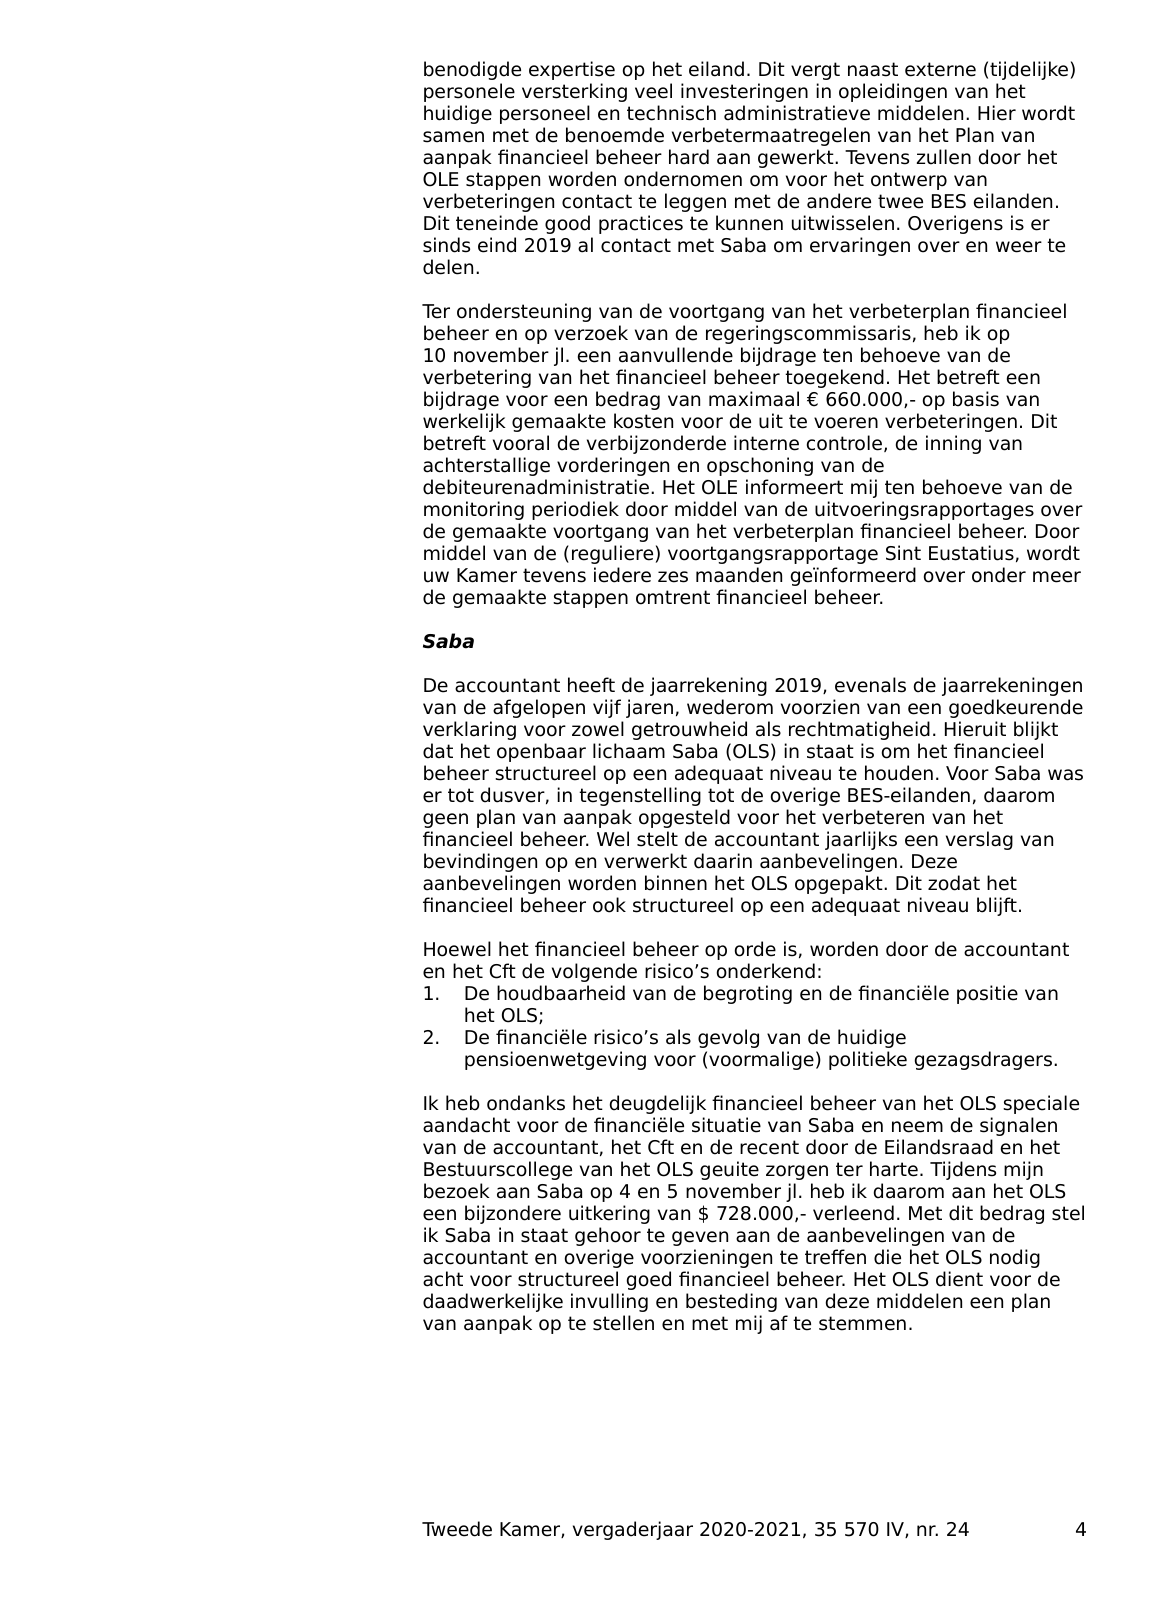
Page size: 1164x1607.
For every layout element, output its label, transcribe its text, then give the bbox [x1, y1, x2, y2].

text Hoewel het financieel beheer op orde is, worden door de accountant en het Cft de volgende risico’s onderkend: [422, 939, 1087, 983]
subtitle Saba [422, 631, 1087, 653]
text 1. De houdbaarheid van de begroting en de financiële positie van het OLS; [422, 983, 1087, 1027]
text benodigde expertise op het eiland. Dit vergt naast externe (tijdelijke) personele versterking veel investeringen in opleidingen van het huidige personeel en technisch administratieve middelen. Hier wordt samen met de benoemde verbetermaatregelen van het Plan van aanpak financieel beheer hard aan gewerkt. Tevens zullen door het OLE stappen worden ondernomen om voor het ontwerp van verbeteringen contact te leggen met de andere twee BES eilanden. Dit teneinde good practices te kunnen uitwisselen. Overigens is er sinds eind 2019 al contact met Saba om ervaringen over en weer te delen. [422, 59, 1087, 279]
text Ik heb ondanks het deugdelijk financieel beheer van het OLS speciale aandacht voor de financiële situatie van Saba en neem de signalen van de accountant, het Cft en de recent door de Eilandsraad en het Bestuurscollege van het OLS geuite zorgen ter harte. Tijdens mijn bezoek aan Saba op 4 en 5 november jl. heb ik daarom aan het OLS een bijzondere uitkering van $ 728.000,- verleend. Met dit bedrag stel ik Saba in staat gehoor te geven aan de aanbevelingen van de accountant en overige voorzieningen te treffen die het OLS nodig acht voor structureel goed financieel beheer. Het OLS dient voor de daadwerkelijke invulling en besteding van deze middelen een plan van aanpak op te stellen en met mij af te stemmen. [422, 1093, 1087, 1335]
text 2. De financiële risico’s als gevolg van de huidige pensioenwetgeving voor (voormalige) politieke gezagsdragers. [422, 1027, 1087, 1071]
text Ter ondersteuning van de voortgang van het verbeterplan financieel beheer en op verzoek van de regeringscommissaris, heb ik op 10 november jl. een aanvullende bijdrage ten behoeve van de verbetering van het financieel beheer toegekend. Het betreft een bijdrage voor een bedrag van maximaal € 660.000,- op basis van werkelijk gemaakte kosten voor de uit te voeren verbeteringen. Dit betreft vooral de verbijzonderde interne controle, de inning van achterstallige vorderingen en opschoning van de debiteurenadministratie. Het OLE informeert mij ten behoeve van de monitoring periodiek door middel van de uitvoeringsrapportages over de gemaakte voortgang van het verbeterplan financieel beheer. Door middel van de (reguliere) voortgangsrapportage Sint Eustatius, wordt uw Kamer tevens iedere zes maanden geïnformeerd over onder meer de gemaakte stappen omtrent financieel beheer. [422, 301, 1087, 609]
text De accountant heeft de jaarrekening 2019, evenals de jaarrekeningen van de afgelopen vijf jaren, wederom voorzien van een goedkeurende verklaring voor zowel getrouwheid als rechtmatigheid. Hieruit blijkt dat het openbaar lichaam Saba (OLS) in staat is om het financieel beheer structureel op een adequaat niveau te houden. Voor Saba was er tot dusver, in tegenstelling tot de overige BES-eilanden, daarom geen plan van aanpak opgesteld voor het verbeteren van het financieel beheer. Wel stelt de accountant jaarlijks een verslag van bevindingen op en verwerkt daarin aanbevelingen. Deze aanbevelingen worden binnen het OLS opgepakt. Dit zodat het financieel beheer ook structureel op een adequaat niveau blijft. [422, 675, 1087, 917]
